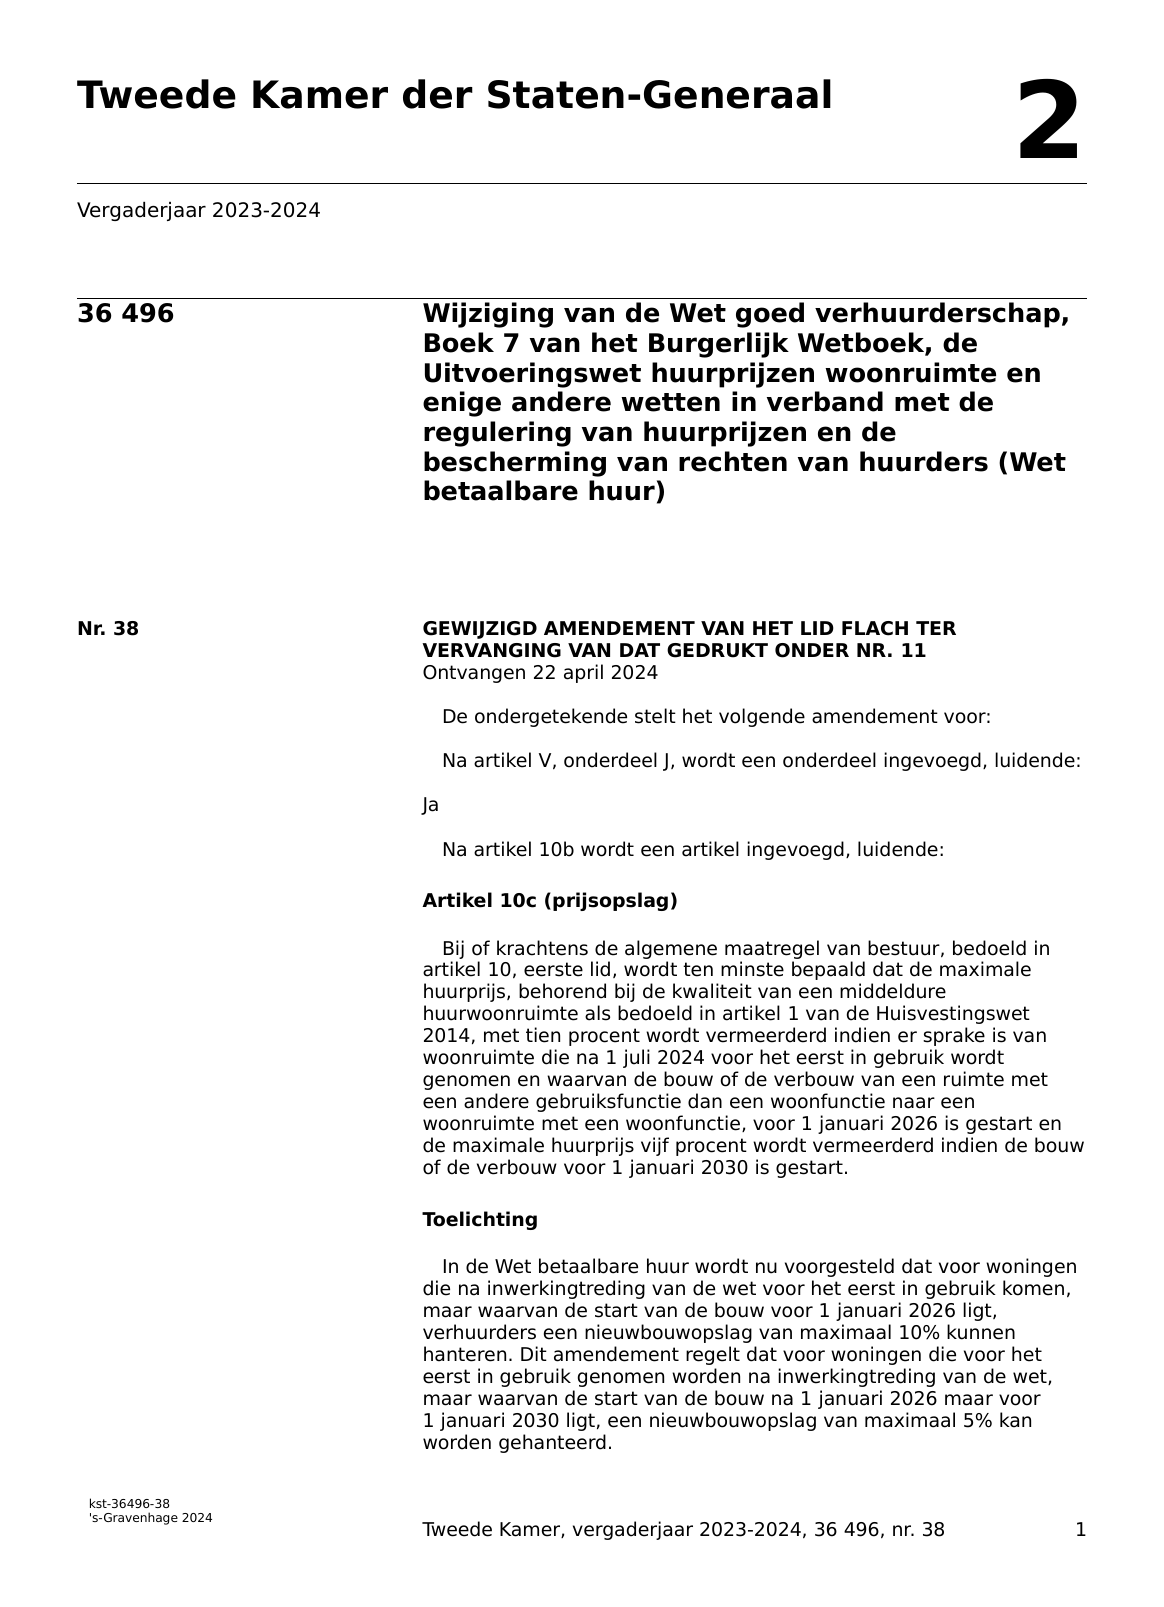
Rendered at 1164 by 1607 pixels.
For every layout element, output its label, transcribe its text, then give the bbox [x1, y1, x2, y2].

table_header Tweede Kamer der Staten-Generaal [77, 59, 886, 183]
subtitle 36 496 Wijziging van de Wet goed verhuurderschap, Boek 7 van het Burgerlijk Wetboek, de Uitvoeringswet huurprijzen woonruimte en enige andere wetten in verband met de regulering van huurprijzen en de bescherming van rechten van huurders (Wet betaalbare huur) [77, 299, 1087, 507]
text Bij of krachtens de algemene maatregel van bestuur, bedoeld in artikel 10, eerste lid, wordt ten minste bepaald dat de maximale huurprijs, behorend bij de kwaliteit van een middeldure huurwoonruimte als bedoeld in artikel 1 van de Huisvestingswet 2014, met tien procent wordt vermeerderd indien er sprake is van woonruimte die na 1 juli 2024 voor het eerst in gebruik wordt genomen en waarvan de bouw of de verbouw van een ruimte met een andere gebruiksfunctie dan een woonfunctie naar een woonruimte met een woonfunctie, voor 1 januari 2026 is gestart en de maximale huurprijs vijf procent wordt vermeerderd indien de bouw of de verbouw voor 1 januari 2030 is gestart. [422, 937, 1087, 1179]
subtitle Toelichting [422, 1209, 1087, 1231]
table_header 2 [886, 59, 1087, 183]
text Na artikel 10b wordt een artikel ingevoegd, luidende: [422, 838, 1087, 860]
text Na artikel V, onderdeel J, wordt een onderdeel ingevoegd, luidende: [422, 750, 1087, 772]
text Ontvangen 22 april 2024 [422, 662, 1087, 684]
text 's-Gravenhage 2024 [88, 1511, 323, 1525]
subtitle Artikel 10c (prijsopslag) [422, 890, 1087, 912]
table_cell Vergaderjaar 2023-2024 [77, 184, 1087, 298]
text kst-36496-38 [88, 1497, 323, 1511]
text In de Wet betaalbare huur wordt nu voorgesteld dat voor woningen die na inwerkingtreding van de wet voor het eerst in gebruik komen, maar waarvan de start van de bouw voor 1 januari 2026 ligt, verhuurders een nieuwbouwopslag van maximaal 10% kunnen hanteren. Dit amendement regelt dat voor woningen die voor het eerst in gebruik genomen worden na inwerkingtreding van de wet, maar waarvan de start van de bouw na 1 januari 2026 maar voor 1 januari 2030 ligt, een nieuwbouwopslag van maximaal 5% kan worden gehanteerd. [422, 1256, 1087, 1454]
text Ja [422, 794, 1087, 816]
subtitle Nr. 38 GEWIJZIGD AMENDEMENT VAN HET LID FLACH TER VERVANGING VAN DAT GEDRUKT ONDER NR. 11 [77, 618, 1087, 662]
text De ondergetekende stelt het volgende amendement voor: [422, 706, 1087, 728]
